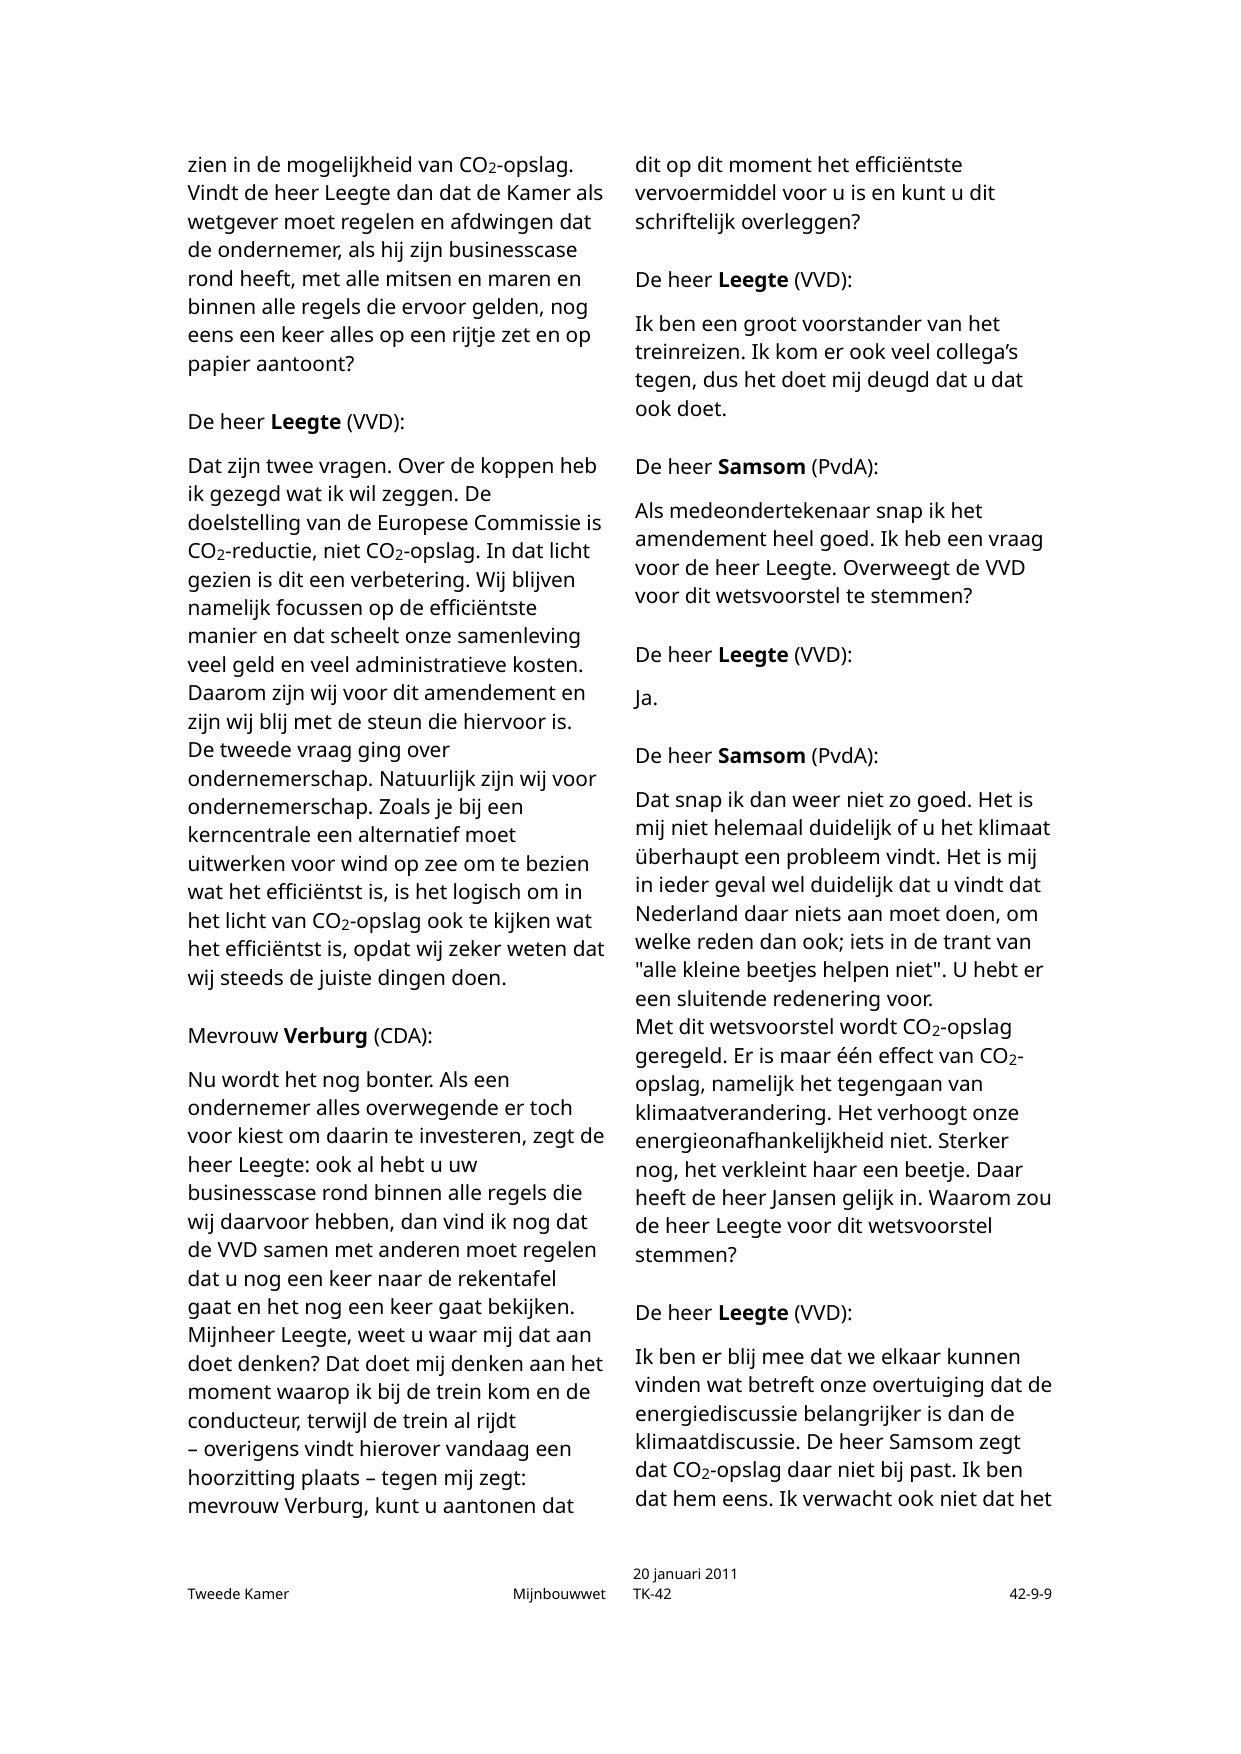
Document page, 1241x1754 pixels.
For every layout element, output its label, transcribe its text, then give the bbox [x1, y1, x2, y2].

text Dat zijn twee vragen. Over de koppen heb ik gezegd wat ik wil zeggen. De doelstelling van de Europese Commissie is CO2-reductie, niet CO2-opslag. In dat licht gezien is dit een verbetering. Wij blijven namelijk focussen op de efficiëntste manier en dat scheelt onze samenleving veel geld en veel administratieve kosten. Daarom zijn wij voor dit amendement en zijn wij blij met de steun die hiervoor is. [187, 451, 605, 735]
text Nu wordt het nog bonter. Als een ondernemer alles overwegende er toch voor kiest om daarin te investeren, zegt de heer Leegte: ook al hebt u uw businesscase rond binnen alle regels die wij daarvoor hebben, dan vind ik nog dat de VVD samen met anderen moet regelen dat u nog een keer naar de rekentafel gaat en het nog een keer gaat bekijken. Mijnheer Leegte, weet u waar mij dat aan doet denken? Dat doet mij denken aan het moment waarop ik bij de trein kom en de conducteur, terwijl de trein al rijdt – overigens vindt hierover vandaag een hoorzitting plaats – tegen mij zegt: mevrouw Verburg, kunt u aantonen dat [187, 1065, 605, 1520]
text Mevrouw Verburg (CDA): [187, 1021, 605, 1050]
text De heer Samsom (PvdA): [635, 452, 1053, 481]
text Ik ben er blij mee dat we elkaar kunnen vinden wat betreft onze overtuiging dat de energiediscussie belangrijker is dan de klimaatdiscussie. De heer Samsom zegt dat CO2-opslag daar niet bij past. Ik ben dat hem eens. Ik verwacht ook niet dat het [635, 1342, 1053, 1512]
text De heer Samsom (PvdA): [635, 742, 1053, 770]
text zien in de mogelijkheid van CO2-opslag. Vindt de heer Leegte dan dat de Kamer als wetgever moet regelen en afdwingen dat de ondernemer, als hij zijn businesscase rond heeft, met alle mitsen en maren en binnen alle regels die ervoor gelden, nog eens een keer alles op een rijtje zet en op papier aantoont? [187, 150, 605, 377]
text Ik ben een groot voorstander van het treinreizen. Ik kom er ook veel collega’s tegen, dus het doet mij deugd dat u dat ook doet. [635, 309, 1053, 422]
text Dat snap ik dan weer niet zo goed. Het is mij niet helemaal duidelijk of u het klimaat überhaupt een probleem vindt. Het is mij in ieder geval wel duidelijk dat u vindt dat Nederland daar niets aan moet doen, om welke reden dan ook; iets in de trant van "alle kleine beetjes helpen niet". U hebt er een sluitende redenering voor. [635, 785, 1053, 1012]
text De heer Leegte (VVD): [635, 265, 1053, 294]
text De tweede vraag ging over ondernemerschap. Natuurlijk zijn wij voor ondernemerschap. Zoals je bij een kerncentrale een alternatief moet uitwerken voor wind op zee om te bezien wat het efficiëntst is, is het logisch om in het licht van CO2-opslag ook te kijken wat het efficiëntst is, opdat wij zeker weten dat wij steeds de juiste dingen doen. [187, 735, 605, 991]
text De heer Leegte (VVD): [187, 407, 605, 436]
text Met dit wetsvoorstel wordt CO2-opslag geregeld. Er is maar één effect van CO2-opslag, namelijk het tegengaan van klimaatverandering. Het verhoogt onze energieonafhankelijkheid niet. Sterker nog, het verkleint haar een beetje. Daar heeft de heer Jansen gelijk in. Waarom zou de heer Leegte voor dit wetsvoorstel stemmen? [635, 1012, 1053, 1268]
text Ja. [635, 683, 1053, 712]
text De heer Leegte (VVD): [635, 640, 1053, 668]
text Als medeondertekenaar snap ik het amendement heel goed. Ik heb een vraag voor de heer Leegte. Overweegt de VVD voor dit wetsvoorstel te stemmen? [635, 496, 1053, 610]
text dit op dit moment het efficiëntste vervoermiddel voor u is en kunt u dit schriftelijk overleggen? [635, 150, 1053, 235]
text De heer Leegte (VVD): [635, 1298, 1053, 1327]
